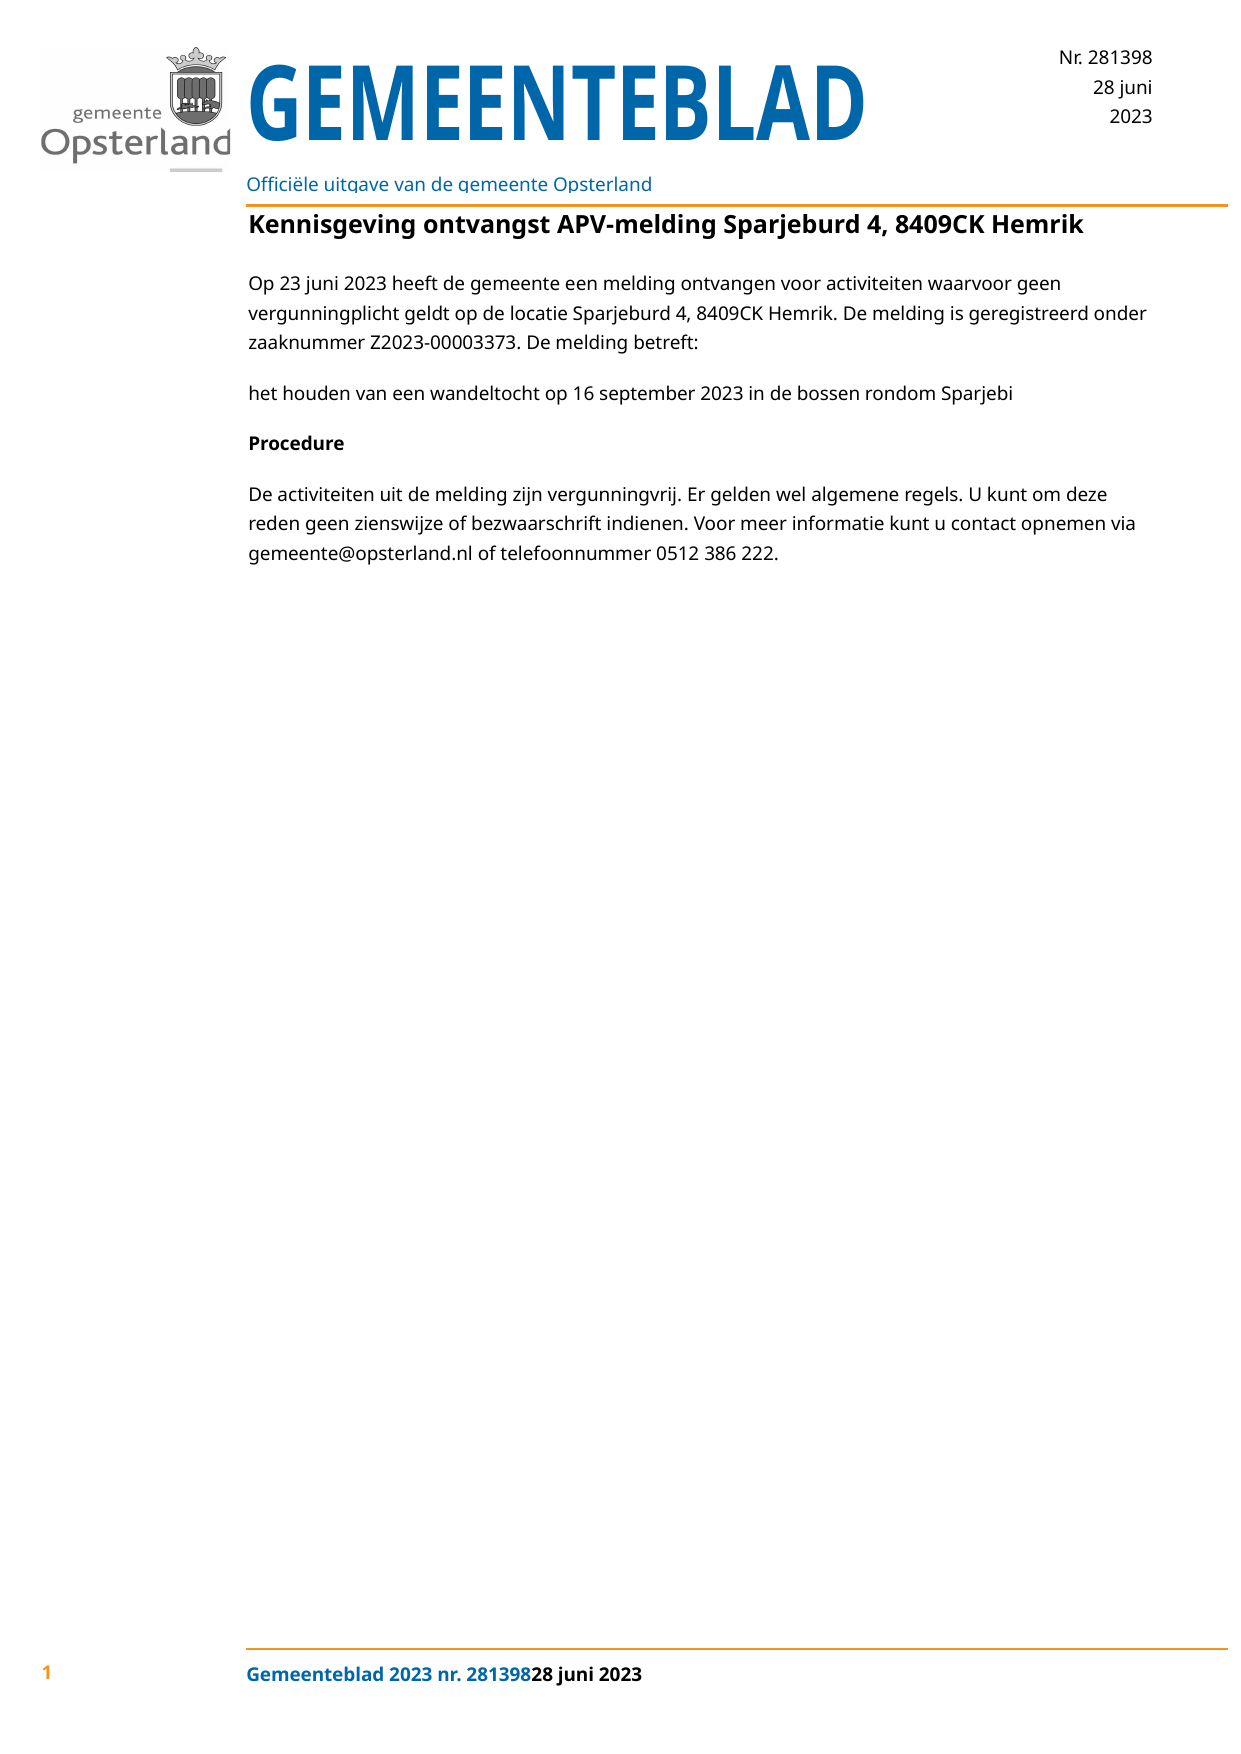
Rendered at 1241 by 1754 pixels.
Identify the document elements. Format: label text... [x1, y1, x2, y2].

text Procedure [248, 430, 1152, 456]
text het houden van een wandeltocht op 16 september 2023 in de bossen rondom Sparjebi [248, 380, 1152, 406]
text Op 23 juni 2023 heeft de gemeente een melding ontvangen voor activiteiten waarvoor geen vergunningplicht geldt op de locatie Sparjeburd 4, 8409CK Hemrik. De melding is geregistreerd onder zaaknummer Z2023-00003373. De melding betreft: [248, 270, 1152, 355]
text Kennisgeving ontvangst APV-melding Sparjeburd 4, 8409CK Hemrik [248, 207, 1152, 241]
picture [41, 47, 231, 172]
text De activiteiten uit de melding zijn vergunningvrij. Er gelden wel algemene regels. U kunt om deze reden geen zienswijze of bezwaarschrift indienen. Voor meer informatie kunt u contact opnemen via gemeente@opsterland.nl of telefoonnummer 0512 386 222. [248, 481, 1152, 566]
